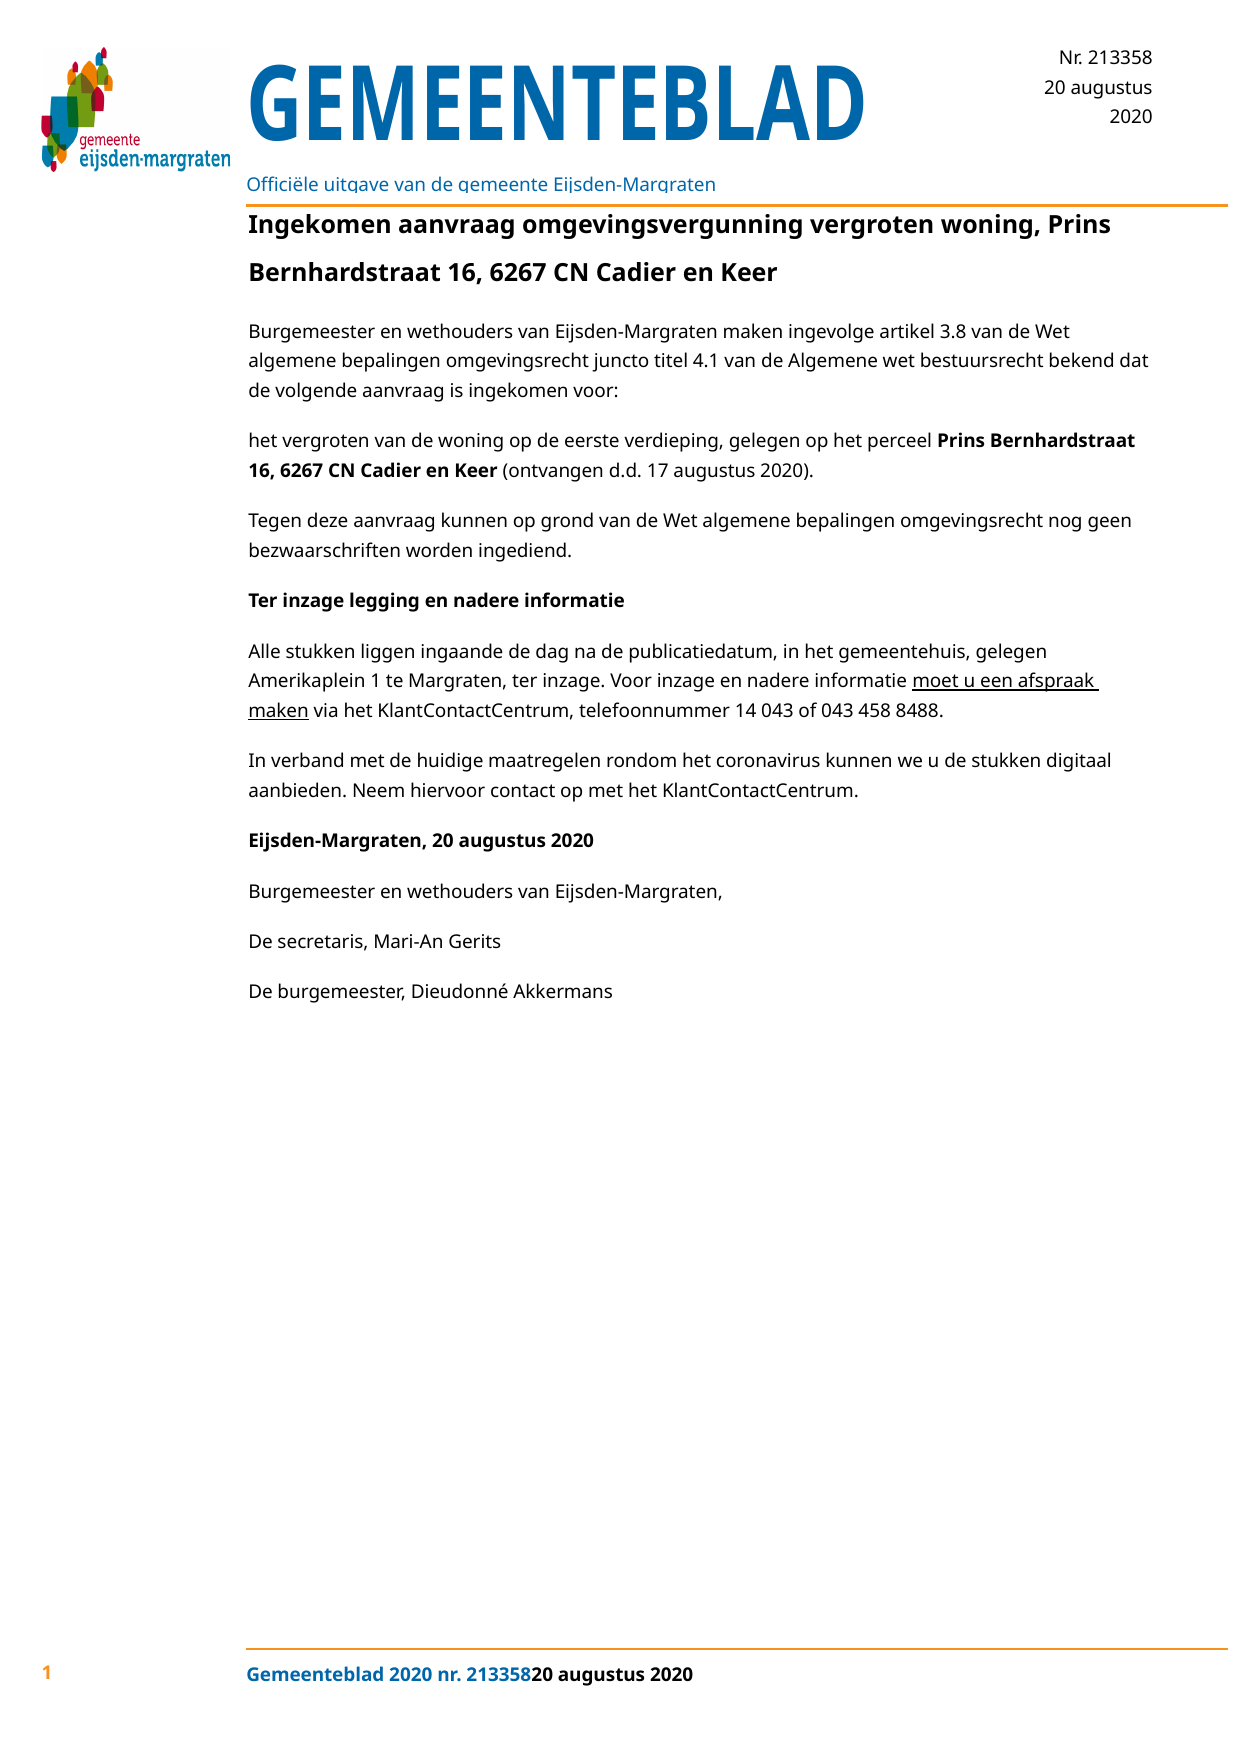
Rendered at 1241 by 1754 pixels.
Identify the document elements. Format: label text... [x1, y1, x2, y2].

text Burgemeester en wethouders van Eijsden-Margraten maken ingevolge artikel 3.8 van de Wet algemene bepalingen omgevingsrecht juncto titel 4.1 van de Algemene wet bestuursrecht bekend dat de volgende aanvraag is ingekomen voor: [248, 318, 1152, 403]
text Alle stukken liggen ingaande de dag na de publicatiedatum, in het gemeentehuis, gelegen Amerikaplein 1 te Margraten, ter inzage. Voor inzage en nadere informatie moet u een afspraak maken via het KlantContactCentrum, telefoonnummer 14 043 of 043 458 8488. [248, 638, 1152, 723]
text Ingekomen aanvraag omgevingsvergunning vergroten woning, Prins Bernhardstraat 16, 6267 CN Cadier en Keer [248, 207, 1152, 288]
text De secretaris, Mari-An Gerits [248, 928, 1152, 954]
text Eijsden-Margraten, 20 augustus 2020 [248, 827, 1152, 853]
text Tegen deze aanvraag kunnen op grond van de Wet algemene bepalingen omgevingsrecht nog geen bezwaarschriften worden ingediend. [248, 507, 1152, 563]
text In verband met de huidige maatregelen rondom het coronavirus kunnen we u de stukken digitaal aanbieden. Neem hiervoor contact op met het KlantContactCentrum. [248, 747, 1152, 803]
text het vergroten van de woning op de eerste verdieping, gelegen op het perceel Prins Bernhardstraat 16, 6267 CN Cadier en Keer (ontvangen d.d. 17 augustus 2020). [248, 427, 1152, 483]
text Burgemeester en wethouders van Eijsden-Margraten, [248, 878, 1152, 904]
picture [41, 47, 231, 172]
text Ter inzage legging en nadere informatie [248, 587, 1152, 613]
text De burgemeester, Dieudonné Akkermans [248, 979, 1152, 1004]
